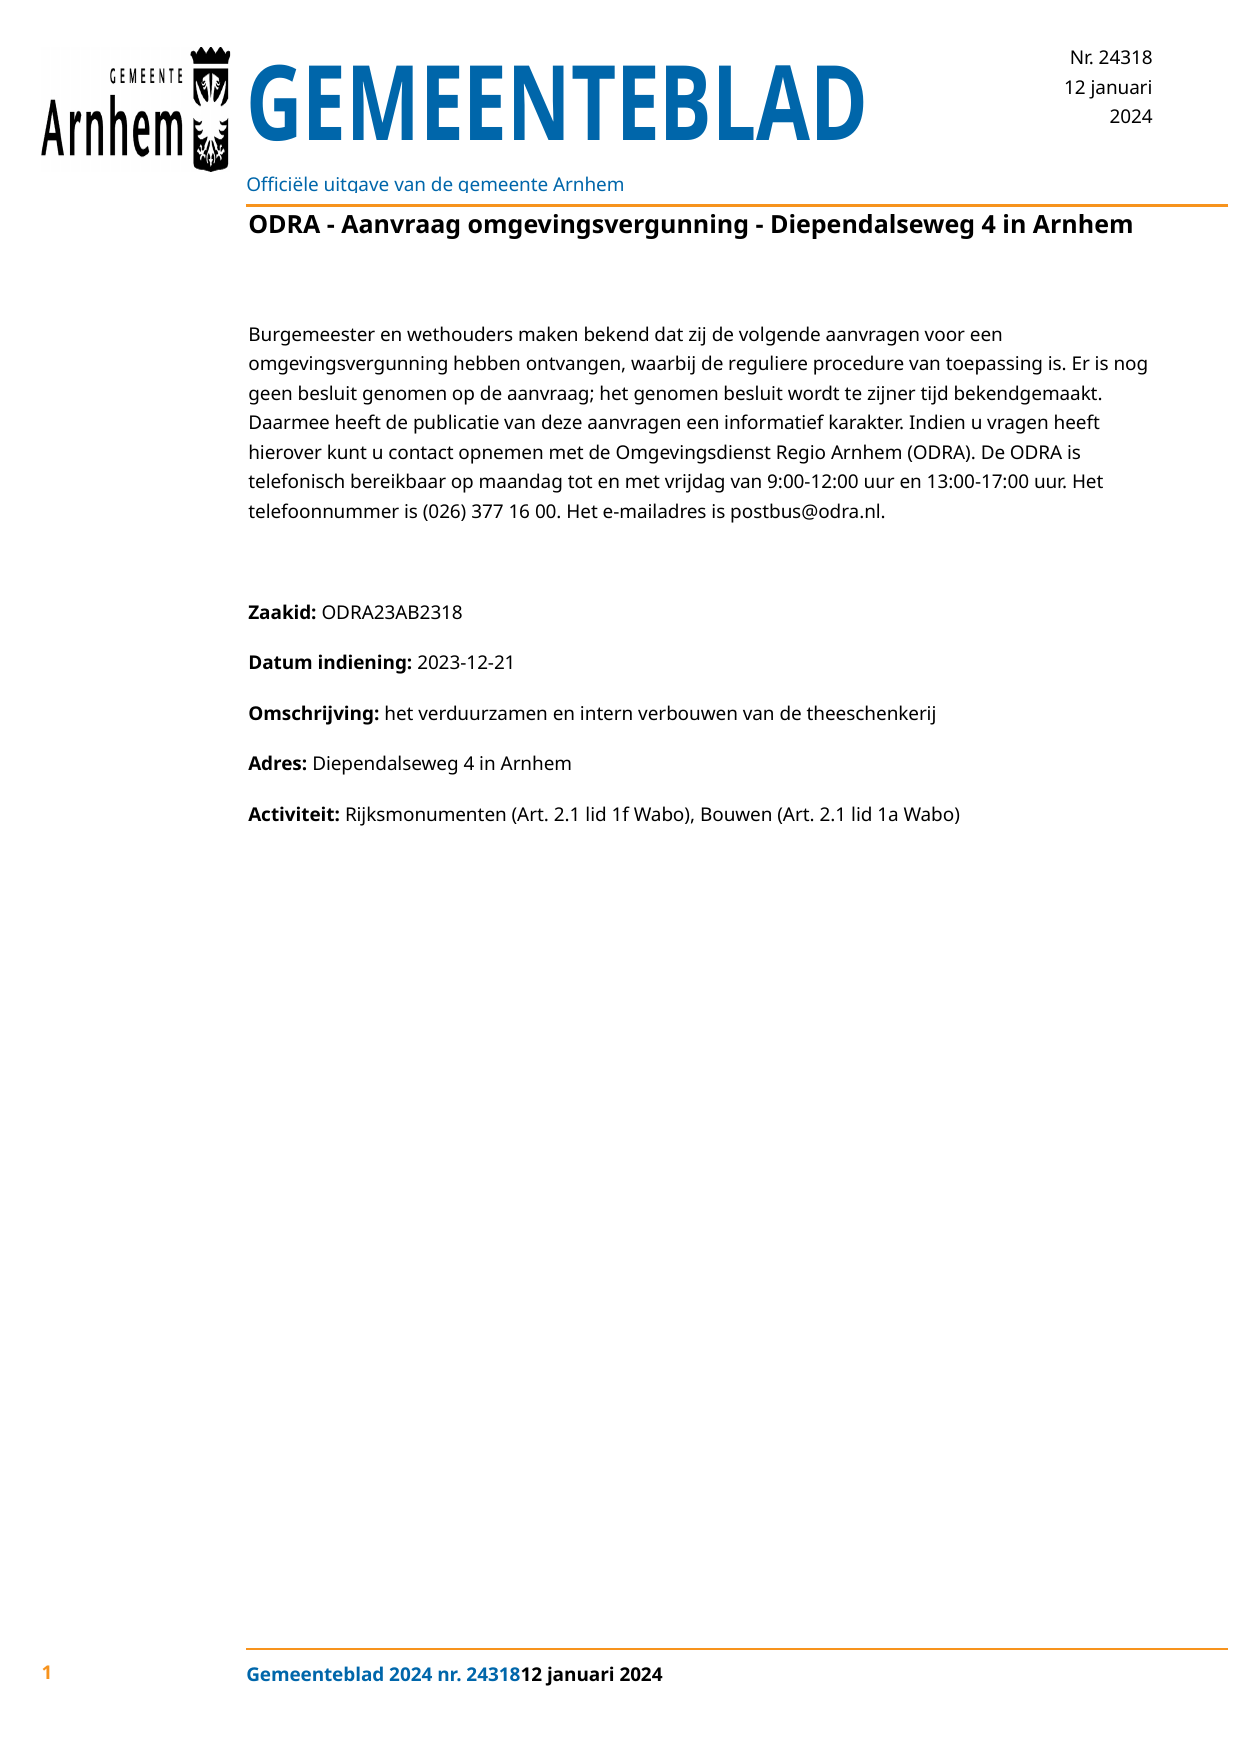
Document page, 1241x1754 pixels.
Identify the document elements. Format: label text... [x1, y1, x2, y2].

text Burgemeester en wethouders maken bekend dat zij de volgende aanvragen voor een omgevingsvergunning hebben ontvangen, waarbij de reguliere procedure van toepassing is. Er is nog geen besluit genomen op de aanvraag; het genomen besluit wordt te zijner tijd bekendgemaakt. Daarmee heeft de publicatie van deze aanvragen een informatief karakter. Indien u vragen heeft hierover kunt u contact opnemen met de Omgevingsdienst Regio Arnhem (ODRA). De ODRA is telefonisch bereikbaar op maandag tot en met vrijdag van 9:00-12:00 uur en 13:00-17:00 uur. Het telefoonnummer is (026) 377 16 00. Het e-mailadres is postbus@odra.nl. [248, 321, 1152, 524]
text Datum indiening: 2023-12-21 [248, 649, 1152, 675]
text Activiteit: Rijksmonumenten (Art. 2.1 lid 1f Wabo), Bouwen (Art. 2.1 lid 1a Wabo) [248, 801, 1152, 826]
text Zaakid: ODRA23AB2318 [248, 599, 1152, 625]
text ODRA - Aanvraag omgevingsvergunning - Diependalseweg 4 in Arnhem [248, 207, 1152, 241]
text Adres: Diependalseweg 4 in Arnhem [248, 750, 1152, 776]
picture [41, 47, 231, 172]
text Omschrijving: het verduurzamen en intern verbouwen van de theeschenkerij [248, 700, 1152, 726]
